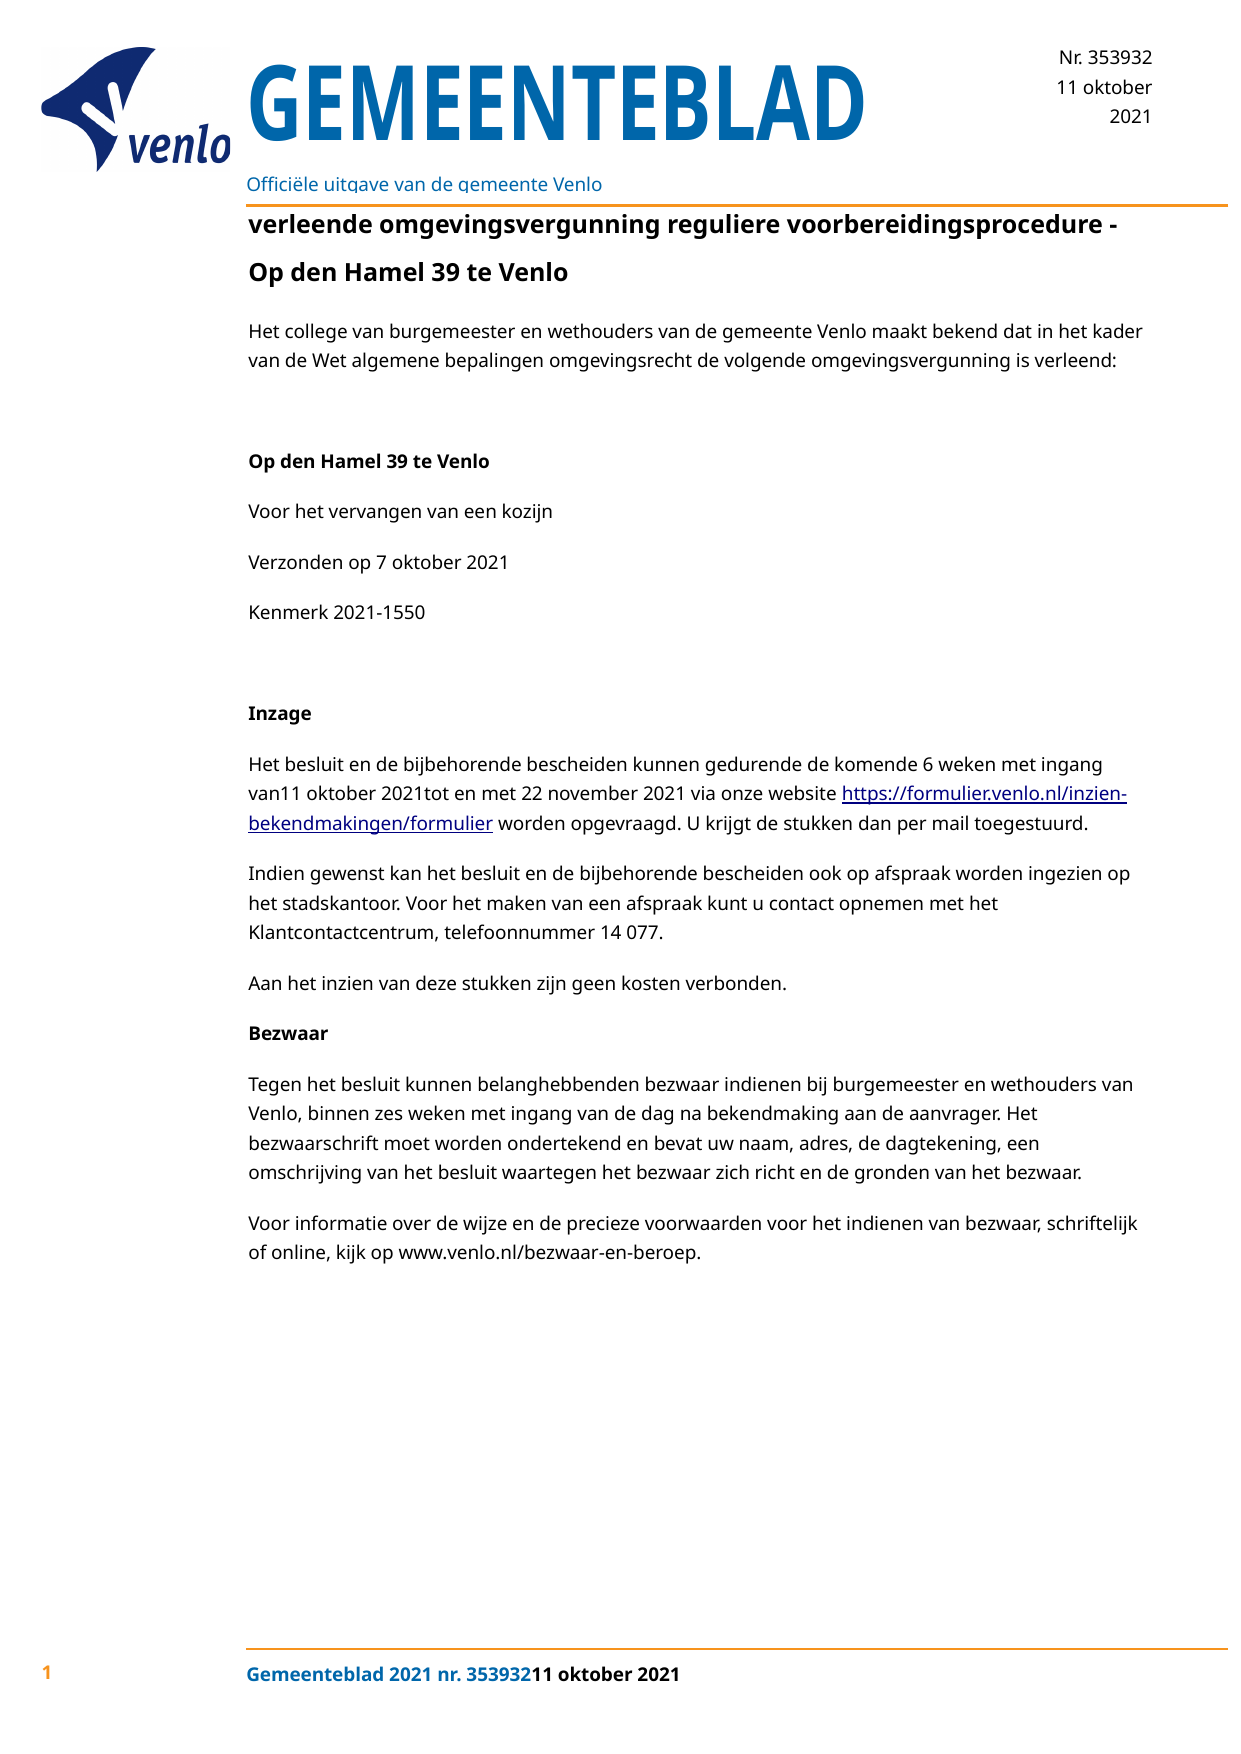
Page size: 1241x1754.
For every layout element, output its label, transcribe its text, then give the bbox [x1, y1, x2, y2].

text Bezwaar [248, 1020, 1152, 1046]
text Het college van burgemeester en wethouders van de gemeente Venlo maakt bekend dat in het kader van de Wet algemene bepalingen omgevingsrecht de volgende omgevingsvergunning is verleend: [248, 318, 1152, 373]
text Het besluit en de bijbehorende bescheiden kunnen gedurende de komende 6 weken met ingang van11 oktober 2021tot en met 22 november 2021 via onze website https://formulier.venlo.nl/inzien-bekendmakingen/formulier worden opgevraagd. U krijgt de stukken dan per mail toegestuurd. [248, 751, 1152, 836]
text Voor het vervangen van een kozijn [248, 499, 1152, 524]
text verleende omgevingsvergunning reguliere voorbereidingsprocedure - Op den Hamel 39 te Venlo [248, 207, 1152, 288]
text Voor informatie over de wijze en de precieze voorwaarden voor het indienen van bezwaar, schriftelijk of online, kijk op www.venlo.nl/bezwaar-en-beroep. [248, 1210, 1152, 1265]
text Tegen het besluit kunnen belanghebbenden bezwaar indienen bij burgemeester en wethouders van Venlo, binnen zes weken met ingang van de dag na bekendmaking aan de aanvrager. Het bezwaarschrift moet worden ondertekend en bevat uw naam, adres, de dagtekening, een omschrijving van het besluit waartegen het bezwaar zich richt en de gronden van het bezwaar. [248, 1071, 1152, 1185]
picture [41, 47, 231, 172]
text Indien gewenst kan het besluit en de bijbehorende bescheiden ook op afspraak worden ingezien op het stadskantoor. Voor het maken van een afspraak kunt u contact opnemen met het Klantcontactcentrum, telefoonnummer 14 077. [248, 860, 1152, 945]
text Aan het inzien van deze stukken zijn geen kosten verbonden. [248, 970, 1152, 996]
text Inzage [248, 700, 1152, 726]
text Verzonden op 7 oktober 2021 [248, 549, 1152, 575]
text Op den Hamel 39 te Venlo [248, 448, 1152, 474]
text Kenmerk 2021-1550 [248, 599, 1152, 625]
